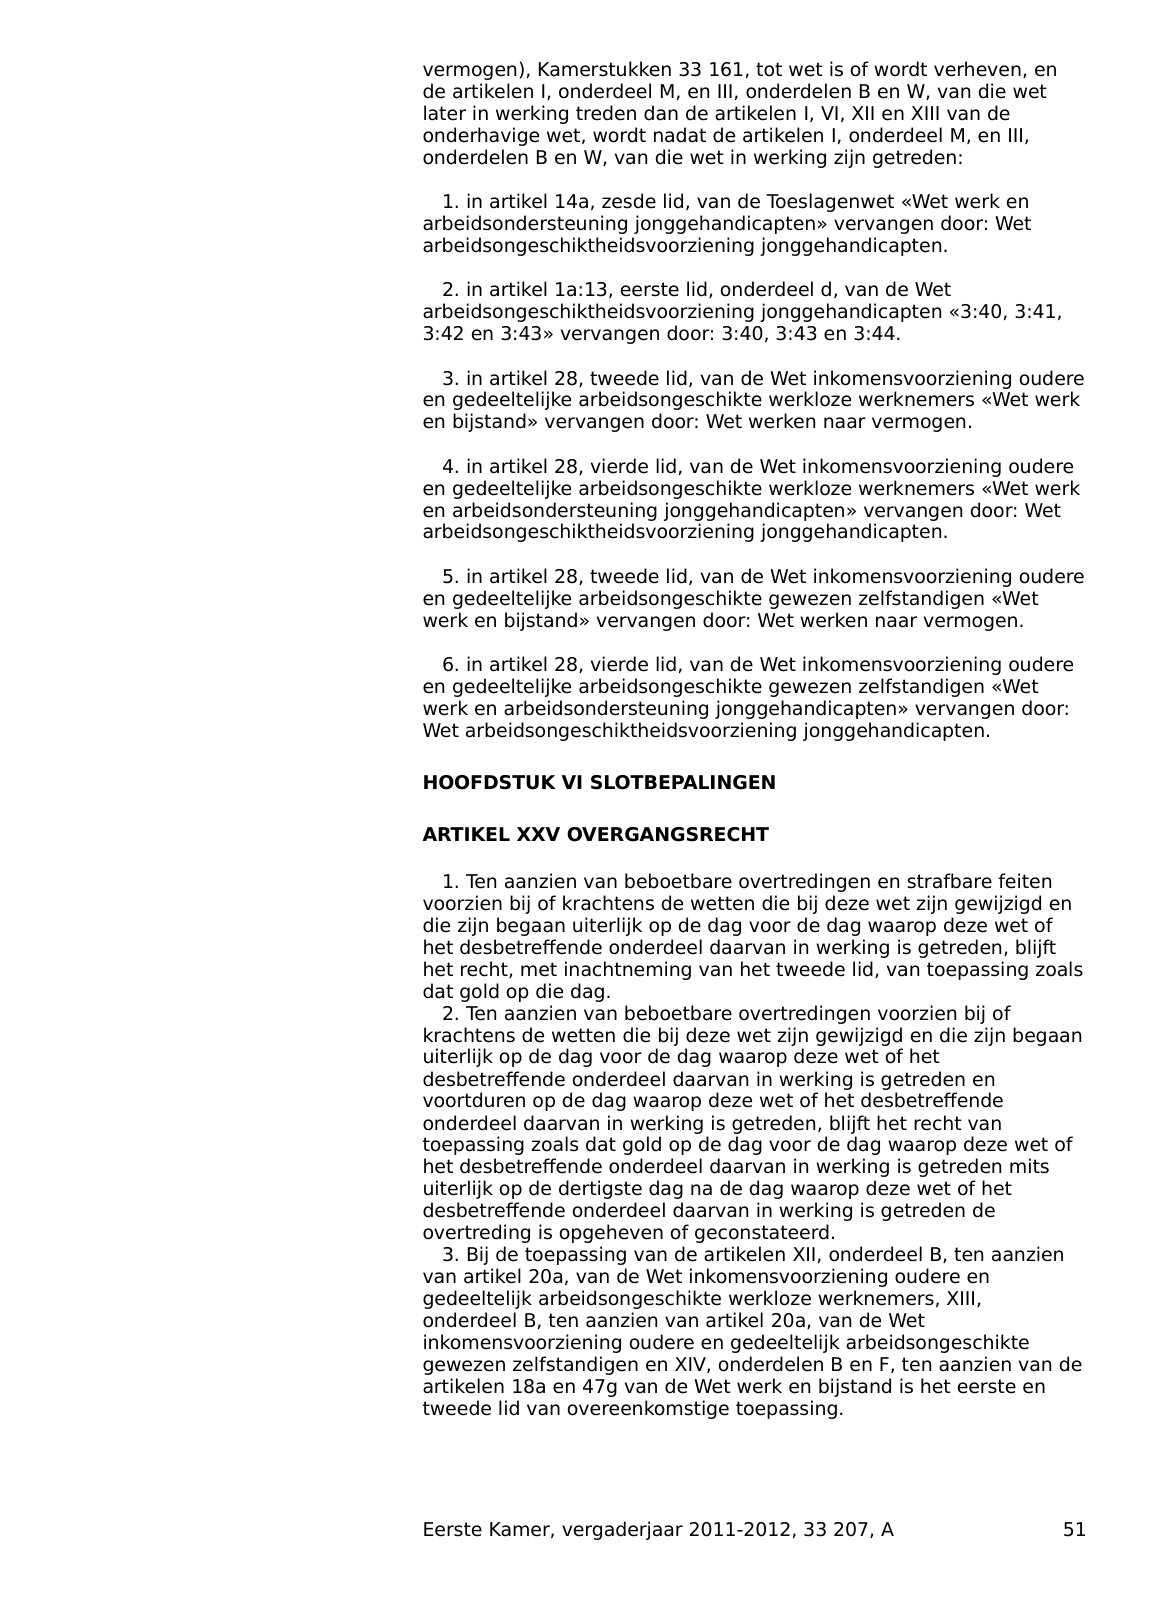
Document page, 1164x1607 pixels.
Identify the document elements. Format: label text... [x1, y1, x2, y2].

subtitle HOOFDSTUK VI SLOTBEPALINGEN [422, 772, 1087, 794]
text 4. in artikel 28, vierde lid, van de Wet inkomensvoorziening oudere en gedeeltelijke arbeidsongeschikte werkloze werknemers «Wet werk en arbeidsondersteuning jonggehandicapten» vervangen door: Wet arbeidsongeschiktheidsvoorziening jonggehandicapten. [422, 456, 1087, 543]
text 2. Ten aanzien van beboetbare overtredingen voorzien bij of krachtens de wetten die bij deze wet zijn gewijzigd en die zijn begaan uiterlijk op de dag voor de dag waarop deze wet of het desbetreffende onderdeel daarvan in werking is getreden en voortduren op de dag waarop deze wet of het desbetreffende onderdeel daarvan in werking is getreden, blijft het recht van toepassing zoals dat gold op de dag voor de dag waarop deze wet of het desbetreffende onderdeel daarvan in werking is getreden mits uiterlijk op de dertigste dag na de dag waarop deze wet of het desbetreffende onderdeel daarvan in werking is getreden de overtreding is opgeheven of geconstateerd. [422, 1002, 1087, 1244]
text 3. Bij de toepassing van de artikelen XII, onderdeel B, ten aanzien van artikel 20a, van de Wet inkomensvoorziening oudere en gedeeltelijk arbeidsongeschikte werkloze werknemers, XIII, onderdeel B, ten aanzien van artikel 20a, van de Wet inkomensvoorziening oudere en gedeeltelijk arbeidsongeschikte gewezen zelfstandigen en XIV, onderdelen B en F, ten aanzien van de artikelen 18a en 47g van de Wet werk en bijstand is het eerste en tweede lid van overeenkomstige toepassing. [422, 1244, 1087, 1420]
text 5. in artikel 28, tweede lid, van de Wet inkomensvoorziening oudere en gedeeltelijke arbeidsongeschikte gewezen zelfstandigen «Wet werk en bijstand» vervangen door: Wet werken naar vermogen. [422, 566, 1087, 632]
text 2. in artikel 1a:13, eerste lid, onderdeel d, van de Wet arbeidsongeschiktheidsvoorziening jonggehandicapten «3:40, 3:41, 3:42 en 3:43» vervangen door: 3:40, 3:43 en 3:44. [422, 279, 1087, 345]
text 6. in artikel 28, vierde lid, van de Wet inkomensvoorziening oudere en gedeeltelijke arbeidsongeschikte gewezen zelfstandigen «Wet werk en arbeidsondersteuning jonggehandicapten» vervangen door: Wet arbeidsongeschiktheidsvoorziening jonggehandicapten. [422, 654, 1087, 742]
text 3. in artikel 28, tweede lid, van de Wet inkomensvoorziening oudere en gedeeltelijke arbeidsongeschikte werkloze werknemers «Wet werk en bijstand» vervangen door: Wet werken naar vermogen. [422, 367, 1087, 433]
text 1. Ten aanzien van beboetbare overtredingen en strafbare feiten voorzien bij of krachtens de wetten die bij deze wet zijn gewijzigd en die zijn begaan uiterlijk op de dag voor de dag waarop deze wet of het desbetreffende onderdeel daarvan in werking is getreden, blijft het recht, met inachtneming van het tweede lid, van toepassing zoals dat gold op die dag. [422, 871, 1087, 1002]
subtitle ARTIKEL XXV OVERGANGSRECHT [422, 824, 1087, 846]
text 1. in artikel 14a, zesde lid, van de Toeslagenwet «Wet werk en arbeidsondersteuning jonggehandicapten» vervangen door: Wet arbeidsongeschiktheidsvoorziening jonggehandicapten. [422, 191, 1087, 257]
text vermogen), Kamerstukken 33 161, tot wet is of wordt verheven, en de artikelen I, onderdeel M, en III, onderdelen B en W, van die wet later in werking treden dan de artikelen I, VI, XII en XIII van de onderhavige wet, wordt nadat de artikelen I, onderdeel M, en III, onderdelen B en W, van die wet in werking zijn getreden: [422, 59, 1087, 169]
